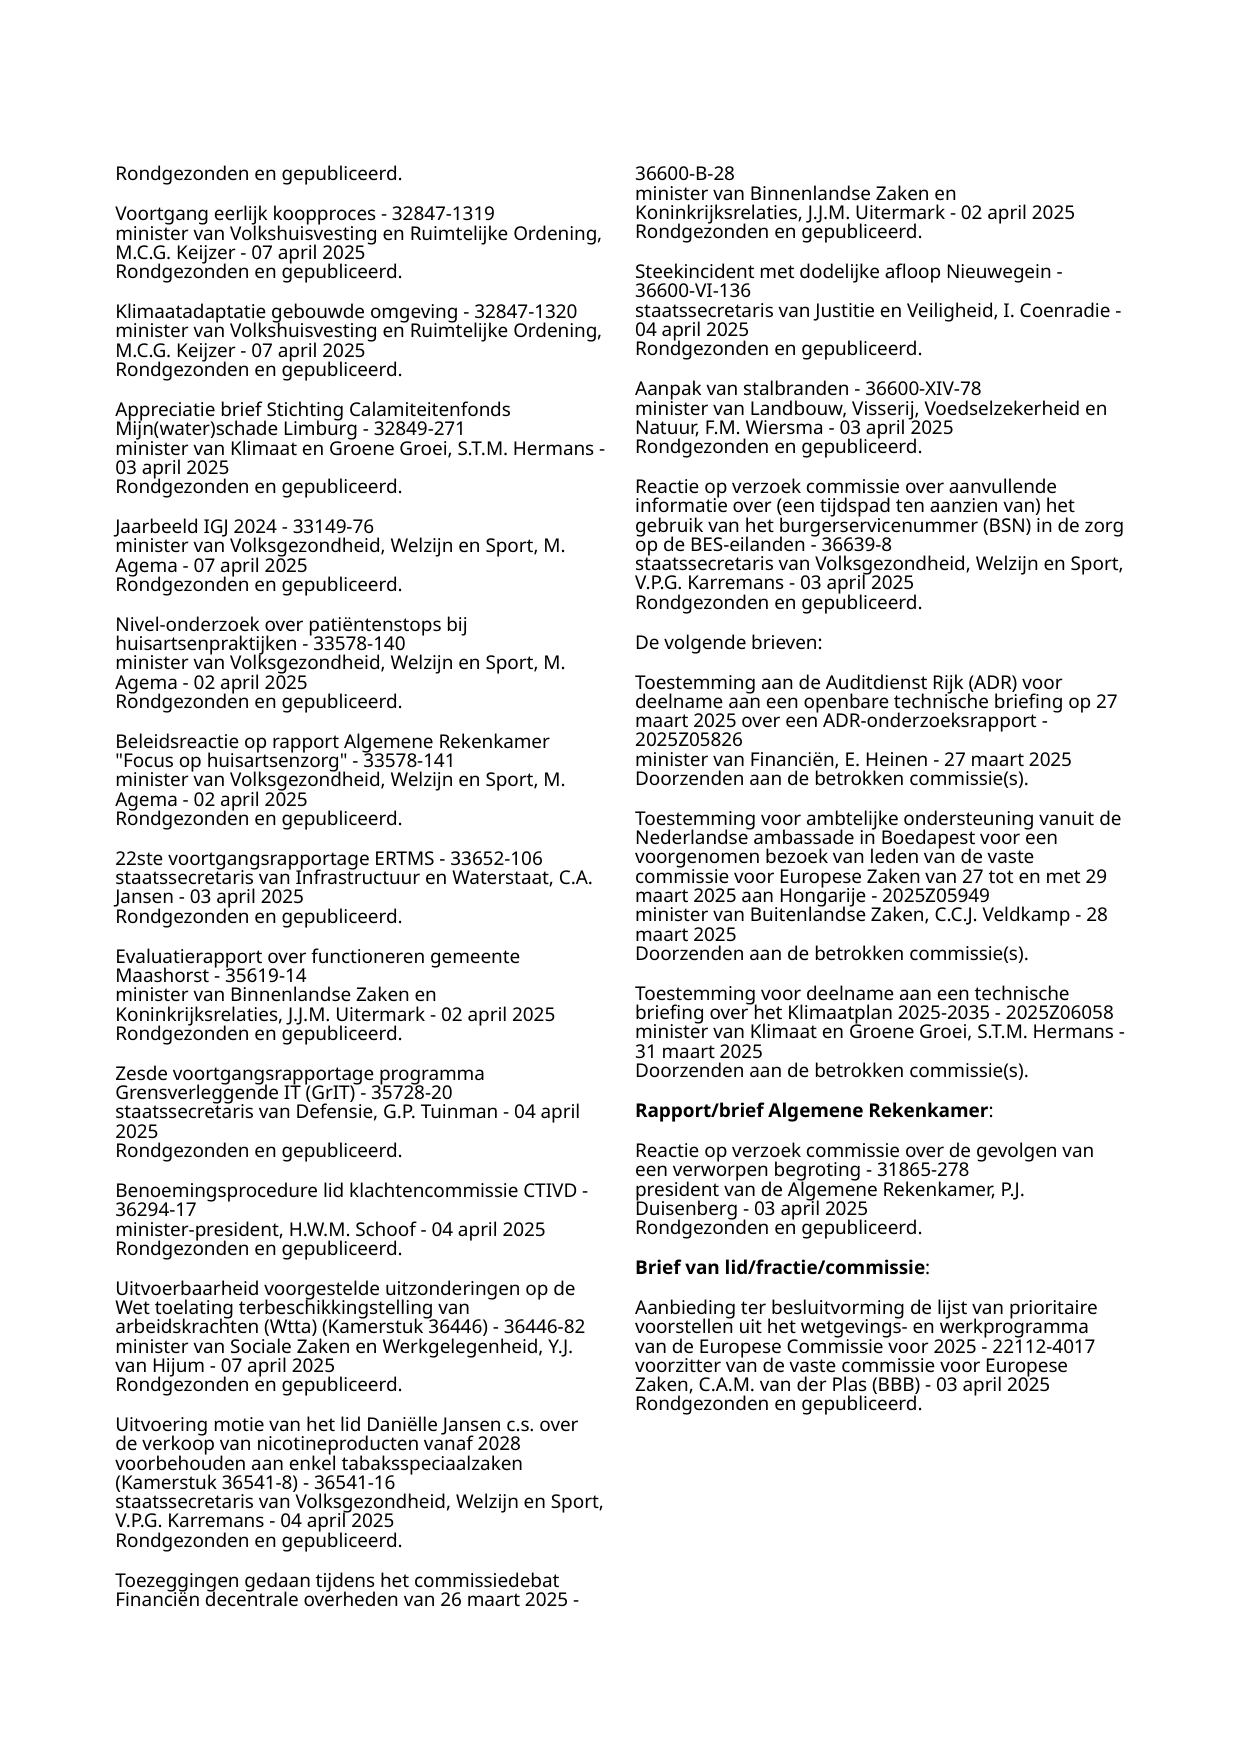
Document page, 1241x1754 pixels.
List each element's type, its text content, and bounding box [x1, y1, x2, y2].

text Doorzenden aan de betrokken commissie(s). [635, 1062, 1125, 1081]
text Rondgezonden en gepubliceerd. [635, 1219, 1125, 1238]
text Toestemming voor ambtelijke ondersteuning vanuit de Nederlandse ambassade in Boedapest voor een voorgenomen bezoek van leden van de vaste commissie voor Europese Zaken van 27 tot en met 29 maart 2025 aan Hongarije - 2025Z05949 [635, 810, 1125, 906]
text minister van Buitenlandse Zaken, C.C.J. Veldkamp - 28 maart 2025 [635, 906, 1125, 945]
text Rondgezonden en gepubliceerd. [115, 478, 605, 497]
text Benoemingsprocedure lid klachtencommissie CTIVD - 36294-17 [115, 1182, 605, 1221]
text Klimaatadaptatie gebouwde omgeving - 32847-1320 [115, 303, 605, 322]
text staatssecretaris van Volksgezondheid, Welzijn en Sport, V.P.G. Karremans - 04 april 2025 [115, 1493, 605, 1532]
text Jaarbeeld IGJ 2024 - 33149-76 [115, 518, 605, 537]
text minister van Volksgezondheid, Welzijn en Sport, M. Agema - 02 april 2025 [115, 654, 605, 693]
text Rondgezonden en gepubliceerd. [635, 438, 1125, 457]
text Rondgezonden en gepubliceerd. [115, 361, 605, 380]
text Rondgezonden en gepubliceerd. [115, 1532, 605, 1551]
text Voortgang eerlijk koopproces - 32847-1319 [115, 205, 605, 224]
text minister van Klimaat en Groene Groei, S.T.M. Hermans - 31 maart 2025 [635, 1023, 1125, 1062]
text Doorzenden aan de betrokken commissie(s). [635, 770, 1125, 789]
text minister van Volkshuisvesting en Ruimtelijke Ordening, M.C.G. Keijzer - 07 april 2025 [115, 322, 605, 361]
text Toestemming aan de Auditdienst Rijk (ADR) voor deelname aan een openbare technische briefing op 27 maart 2025 over een ADR-onderzoeksrapport - 2025Z05826 [635, 674, 1125, 751]
text staatssecretaris van Justitie en Veiligheid, I. Coenradie - 04 april 2025 [635, 302, 1125, 340]
text Rondgezonden en gepubliceerd. [115, 263, 605, 282]
text De volgende brieven: [635, 634, 1125, 653]
text Toestemming voor deelname aan een technische briefing over het Klimaatplan 2025-2035 - 2025Z06058 [635, 985, 1125, 1023]
text Rondgezonden en gepubliceerd. [115, 576, 605, 595]
text Rapport/brief Algemene Rekenkamer: [635, 1102, 1125, 1121]
text minister van Volksgezondheid, Welzijn en Sport, M. Agema - 07 april 2025 [115, 537, 605, 576]
text voorzitter van de vaste commissie voor Europese Zaken, C.A.M. van der Plas (BBB) - 03 april 2025 [635, 1357, 1125, 1395]
text minister van Landbouw, Visserij, Voedselzekerheid en Natuur, F.M. Wiersma - 03 april 2025 [635, 399, 1125, 438]
text Doorzenden aan de betrokken commissie(s). [635, 945, 1125, 964]
text Aanbieding ter besluitvorming de lijst van prioritaire voorstellen uit het wetgevings- en werkprogramma van de Europese Commissie voor 2025 - 22112-4017 [635, 1299, 1125, 1357]
text Toezeggingen gedaan tijdens het commissiedebat Financiën decentrale overheden van 26 maart 2025 [115, 1572, 605, 1610]
text Evaluatierapport over functioneren gemeente Maashorst - 35619-14 [115, 948, 605, 986]
text Rondgezonden en gepubliceerd. [115, 908, 605, 927]
text Zesde voortgangsrapportage programma Grensverleggende IT (GrIT) - 35728-20 [115, 1065, 605, 1103]
text Rondgezonden en gepubliceerd. [115, 165, 605, 184]
text Aanpak van stalbranden - 36600-XIV-78 [635, 380, 1125, 399]
text minister van Volkshuisvesting en Ruimtelijke Ordening, M.C.G. Keijzer - 07 april 2025 [115, 224, 605, 263]
text Appreciatie brief Stichting Calamiteitenfonds Mijn(water)schade Limburg - 32849-271 [115, 401, 605, 439]
text minister van Financiën, E. Heinen - 27 maart 2025 [635, 751, 1125, 770]
text Rondgezonden en gepubliceerd. [115, 1025, 605, 1044]
text Rondgezonden en gepubliceerd. [635, 1395, 1125, 1415]
text minister van Binnenlandse Zaken en Koninkrijksrelaties, J.J.M. Uitermark - 02 april 2025 [635, 184, 1125, 223]
text - 36600-B-28 [635, 165, 1125, 184]
text staatssecretaris van Infrastructuur en Waterstaat, C.A. Jansen - 03 april 2025 [115, 869, 605, 908]
text minister van Sociale Zaken en Werkgelegenheid, Y.J. van Hijum - 07 april 2025 [115, 1338, 605, 1376]
text Nivel-onderzoek over patiëntenstops bij huisartsenpraktijken - 33578-140 [115, 616, 605, 654]
text Rondgezonden en gepubliceerd. [115, 1142, 605, 1161]
text Rondgezonden en gepubliceerd. [635, 594, 1125, 613]
text Brief van lid/fractie/commissie: [635, 1259, 1125, 1278]
text president van de Algemene Rekenkamer, P.J. Duisenberg - 03 april 2025 [635, 1181, 1125, 1219]
text Rondgezonden en gepubliceerd. [115, 1376, 605, 1395]
text Rondgezonden en gepubliceerd. [115, 1240, 605, 1259]
text staatssecretaris van Volksgezondheid, Welzijn en Sport, V.P.G. Karremans - 03 april 2025 [635, 555, 1125, 594]
text Rondgezonden en gepubliceerd. [635, 340, 1125, 359]
text minister van Klimaat en Groene Groei, S.T.M. Hermans - 03 april 2025 [115, 439, 605, 478]
text minister van Volksgezondheid, Welzijn en Sport, M. Agema - 02 april 2025 [115, 771, 605, 810]
text 22ste voortgangsrapportage ERTMS - 33652-106 [115, 850, 605, 869]
text staatssecretaris van Defensie, G.P. Tuinman - 04 april 2025 [115, 1103, 605, 1142]
text Rondgezonden en gepubliceerd. [635, 223, 1125, 242]
text Uitvoerbaarheid voorgestelde uitzonderingen op de Wet toelating terbeschikkingstelling van arbeidskrachten (Wtta) (Kamerstuk 36446) - 36446-82 [115, 1280, 605, 1338]
text Rondgezonden en gepubliceerd. [115, 810, 605, 829]
text Uitvoering motie van het lid Daniëlle Jansen c.s. over de verkoop van nicotineproducten vanaf 2028 voorbehouden aan enkel tabaksspeciaalzaken (Kamerstuk 36541-8) - 36541-16 [115, 1416, 605, 1493]
text Beleidsreactie op rapport Algemene Rekenkamer "Focus op huisartsenzorg" - 33578-141 [115, 733, 605, 771]
text minister van Binnenlandse Zaken en Koninkrijksrelaties, J.J.M. Uitermark - 02 april 2025 [115, 986, 605, 1025]
text Steekincident met dodelijke afloop Nieuwegein - 36600-VI-136 [635, 263, 1125, 302]
text Reactie op verzoek commissie over aanvullende informatie over (een tijdspad ten aanzien van) het gebruik van het burgerservicenummer (BSN) in de zorg op de BES-eilanden - 36639-8 [635, 478, 1125, 555]
text minister-president, H.W.M. Schoof - 04 april 2025 [115, 1221, 605, 1240]
text Reactie op verzoek commissie over de gevolgen van een verworpen begroting - 31865-278 [635, 1142, 1125, 1181]
text Rondgezonden en gepubliceerd. [115, 693, 605, 712]
